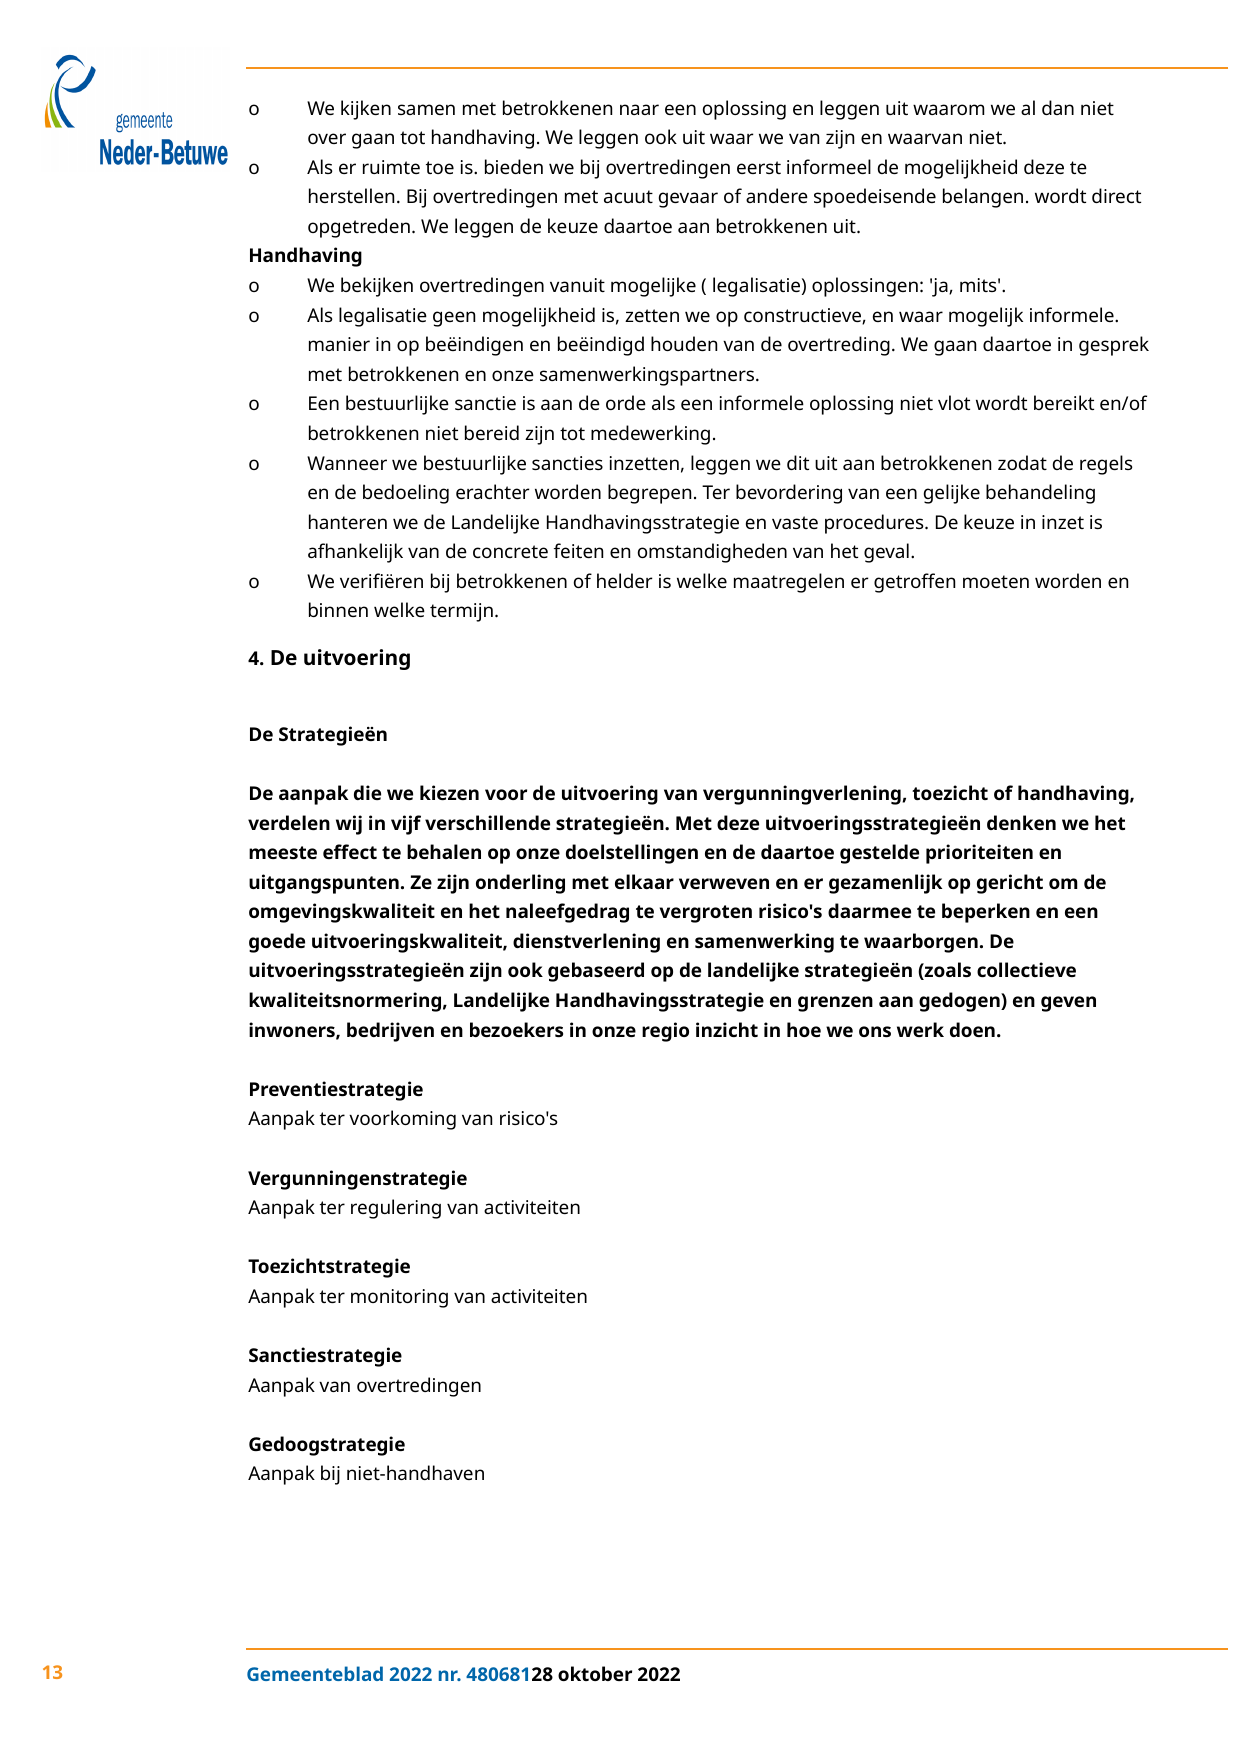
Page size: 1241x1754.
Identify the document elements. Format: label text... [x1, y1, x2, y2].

text Preventiestrategie [248, 1076, 1152, 1102]
list We bekijken overtredingen vanuit mogelijke ( legalisatie) oplossingen: 'ja, mits'. [248, 272, 1152, 298]
text 4. De uitvoering [248, 643, 1152, 672]
text Sanctiestrategie [248, 1342, 1152, 1368]
text Aanpak ter monitoring van activiteiten [248, 1283, 1152, 1309]
list Een bestuurlijke sanctie is aan de orde als een informele oplossing niet vlot wordt bereikt en/of betrokkenen niet bereid zijn tot medewerking. [248, 391, 1152, 446]
text Aanpak ter voorkoming van risico's [248, 1106, 1152, 1131]
text Aanpak bij niet-handhaven [248, 1461, 1152, 1486]
text De Strategieën [248, 721, 1152, 747]
text Toezichtstrategie [248, 1253, 1152, 1279]
text Aanpak van overtredingen [248, 1372, 1152, 1398]
text Vergunningenstrategie [248, 1165, 1152, 1191]
list Wanneer we bestuurlijke sancties inzetten, leggen we dit uit aan betrokkenen zodat de regels en de bedoeling erachter worden begrepen. Ter bevordering van een gelijke behandeling hanteren we de Landelijke Handhavingsstrategie en vaste procedures. De keuze in inzet is afhankelijk van de concrete feiten en omstandigheden van het geval. [248, 450, 1152, 564]
text De aanpak die we kiezen voor de uitvoering van vergunningverlening, toezicht of handhaving, verdelen wij in vijf verschillende strategieën. Met deze uitvoeringsstrategieën denken we het meeste effect te behalen op onze doelstellingen en de daartoe gestelde prioriteiten en uitgangspunten. Ze zijn onderling met elkaar verweven en er gezamenlijk op gericht om de omgevingskwaliteit en het naleefgedrag te vergroten risico's daarmee te beperken en een goede uitvoeringskwaliteit, dienstverlening en samenwerking te waarborgen. De uitvoeringsstrategieën zijn ook gebaseerd op de landelijke strategieën (zoals collectieve kwaliteitsnormering, Landelijke Handhavingsstrategie en grenzen aan gedogen) en geven inwoners, bedrijven en bezoekers in onze regio inzicht in hoe we ons werk doen. [248, 780, 1152, 1043]
list Als er ruimte toe is. bieden we bij overtredingen eerst informeel de mogelijkheid deze te herstellen. Bij overtredingen met acuut gevaar of andere spoedeisende belangen. wordt direct opgetreden. We leggen de keuze daartoe aan betrokkenen uit. [248, 154, 1152, 239]
text Handhaving [248, 243, 1152, 268]
list Als legalisatie geen mogelijkheid is, zetten we op constructieve, en waar mogelijk informele. manier in op beëindigen en beëindigd houden van de overtreding. We gaan daartoe in gesprek met betrokkenen en onze samenwerkingspartners. [248, 302, 1152, 387]
picture [41, 47, 231, 172]
list We verifiëren bij betrokkenen of helder is welke maatregelen er getroffen moeten worden en binnen welke termijn. [248, 568, 1152, 623]
list We kijken samen met betrokkenen naar een oplossing en leggen uit waarom we al dan niet over gaan tot handhaving. We leggen ook uit waar we van zijn en waarvan niet. [248, 95, 1152, 150]
text Gedoogstrategie [248, 1431, 1152, 1457]
text Aanpak ter regulering van activiteiten [248, 1194, 1152, 1220]
